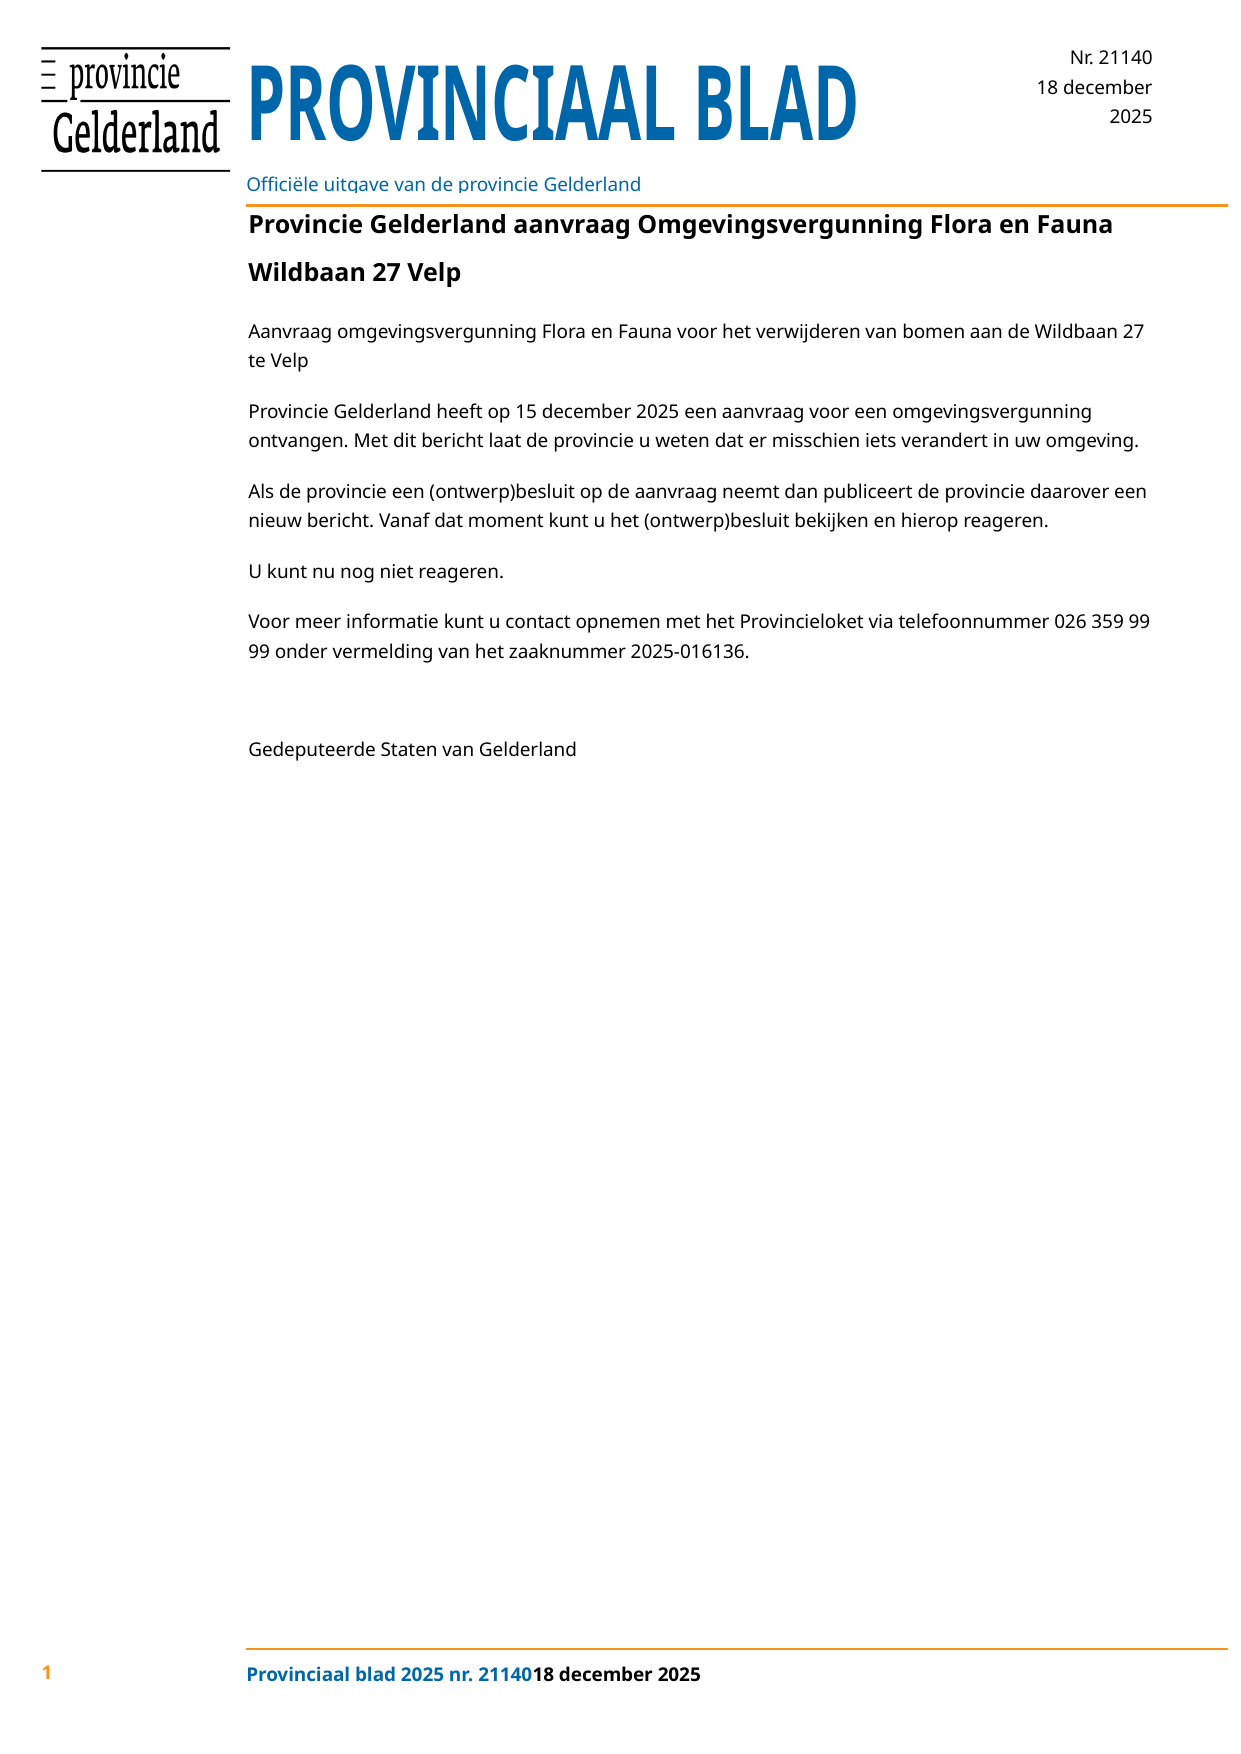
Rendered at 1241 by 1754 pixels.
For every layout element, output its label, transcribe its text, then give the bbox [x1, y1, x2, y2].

text Aanvraag omgevingsvergunning Flora en Fauna voor het verwijderen van bomen aan de Wildbaan 27 te Velp [248, 318, 1152, 373]
text Voor meer informatie kunt u contact opnemen met het Provincieloket via telefoonnummer 026 359 99 99 onder vermelding van het zaaknummer 2025-016136. [248, 608, 1152, 664]
text Provincie Gelderland aanvraag Omgevingsvergunning Flora en Fauna Wildbaan 27 Velp [248, 207, 1152, 288]
text Provincie Gelderland heeft op 15 december 2025 een aanvraag voor een omgevingsvergunning ontvangen. Met dit bericht laat de provincie u weten dat er misschien iets verandert in uw omgeving. [248, 398, 1152, 453]
text Als de provincie een (ontwerp)besluit op de aanvraag neemt dan publiceert de provincie daarover een nieuw bericht. Vanaf dat moment kunt u het (ontwerp)besluit bekijken en hierop reageren. [248, 478, 1152, 533]
text U kunt nu nog niet reageren. [248, 558, 1152, 584]
picture [41, 47, 231, 172]
text Gedeputeerde Staten van Gelderland [248, 736, 1152, 762]
